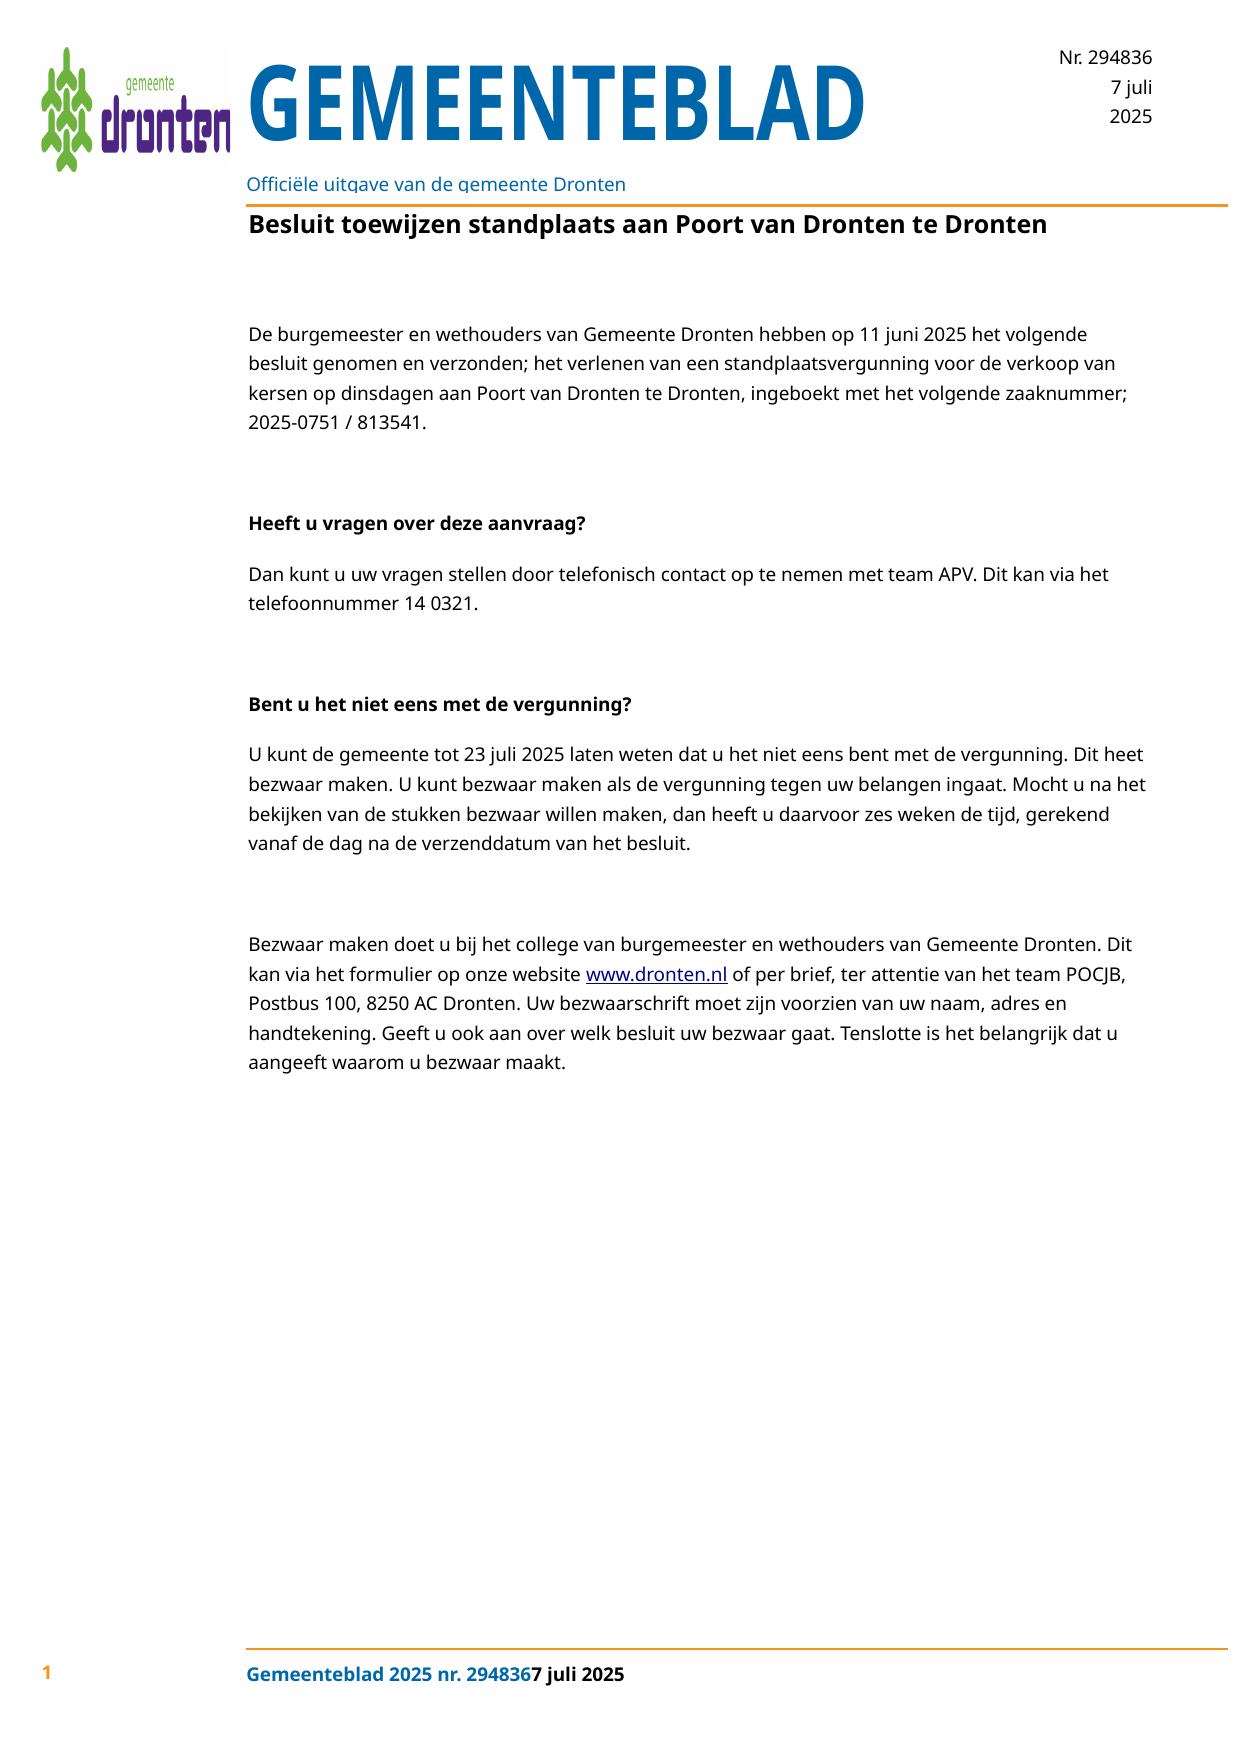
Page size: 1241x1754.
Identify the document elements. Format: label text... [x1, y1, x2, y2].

text Besluit toewijzen standplaats aan Poort van Dronten te Dronten [248, 207, 1152, 241]
text De burgemeester en wethouders van Gemeente Dronten hebben op 11 juni 2025 het volgende besluit genomen en verzonden; het verlenen van een standplaatsvergunning voor de verkoop van kersen op dinsdagen aan Poort van Dronten te Dronten, ingeboekt met het volgende zaaknummer; 2025-0751 / 813541. [248, 321, 1152, 435]
text Dan kunt u uw vragen stellen door telefonisch contact op te nemen met team APV. Dit kan via het telefoonnummer 14 0321. [248, 561, 1152, 616]
text Bent u het niet eens met de vergunning? [248, 691, 1152, 717]
text Heeft u vragen over deze aanvraag? [248, 510, 1152, 536]
text Bezwaar maken doet u bij het college van burgemeester en wethouders van Gemeente Dronten. Dit kan via het formulier op onze website www.dronten.nl of per brief, ter attentie van het team POCJB, Postbus 100, 8250 AC Dronten. Uw bezwaarschrift moet zijn voorzien van uw naam, adres en handtekening. Geeft u ook aan over welk besluit uw bezwaar gaat. Tenslotte is het belangrijk dat u aangeeft waarom u bezwaar maakt. [248, 931, 1152, 1075]
picture [41, 47, 231, 172]
text U kunt de gemeente tot 23 juli 2025 laten weten dat u het niet eens bent met de vergunning. Dit heet bezwaar maken. U kunt bezwaar maken als de vergunning tegen uw belangen ingaat. Mocht u na het bekijken van de stukken bezwaar willen maken, dan heeft u daarvoor zes weken de tijd, gerekend vanaf de dag na de verzenddatum van het besluit. [248, 742, 1152, 856]
